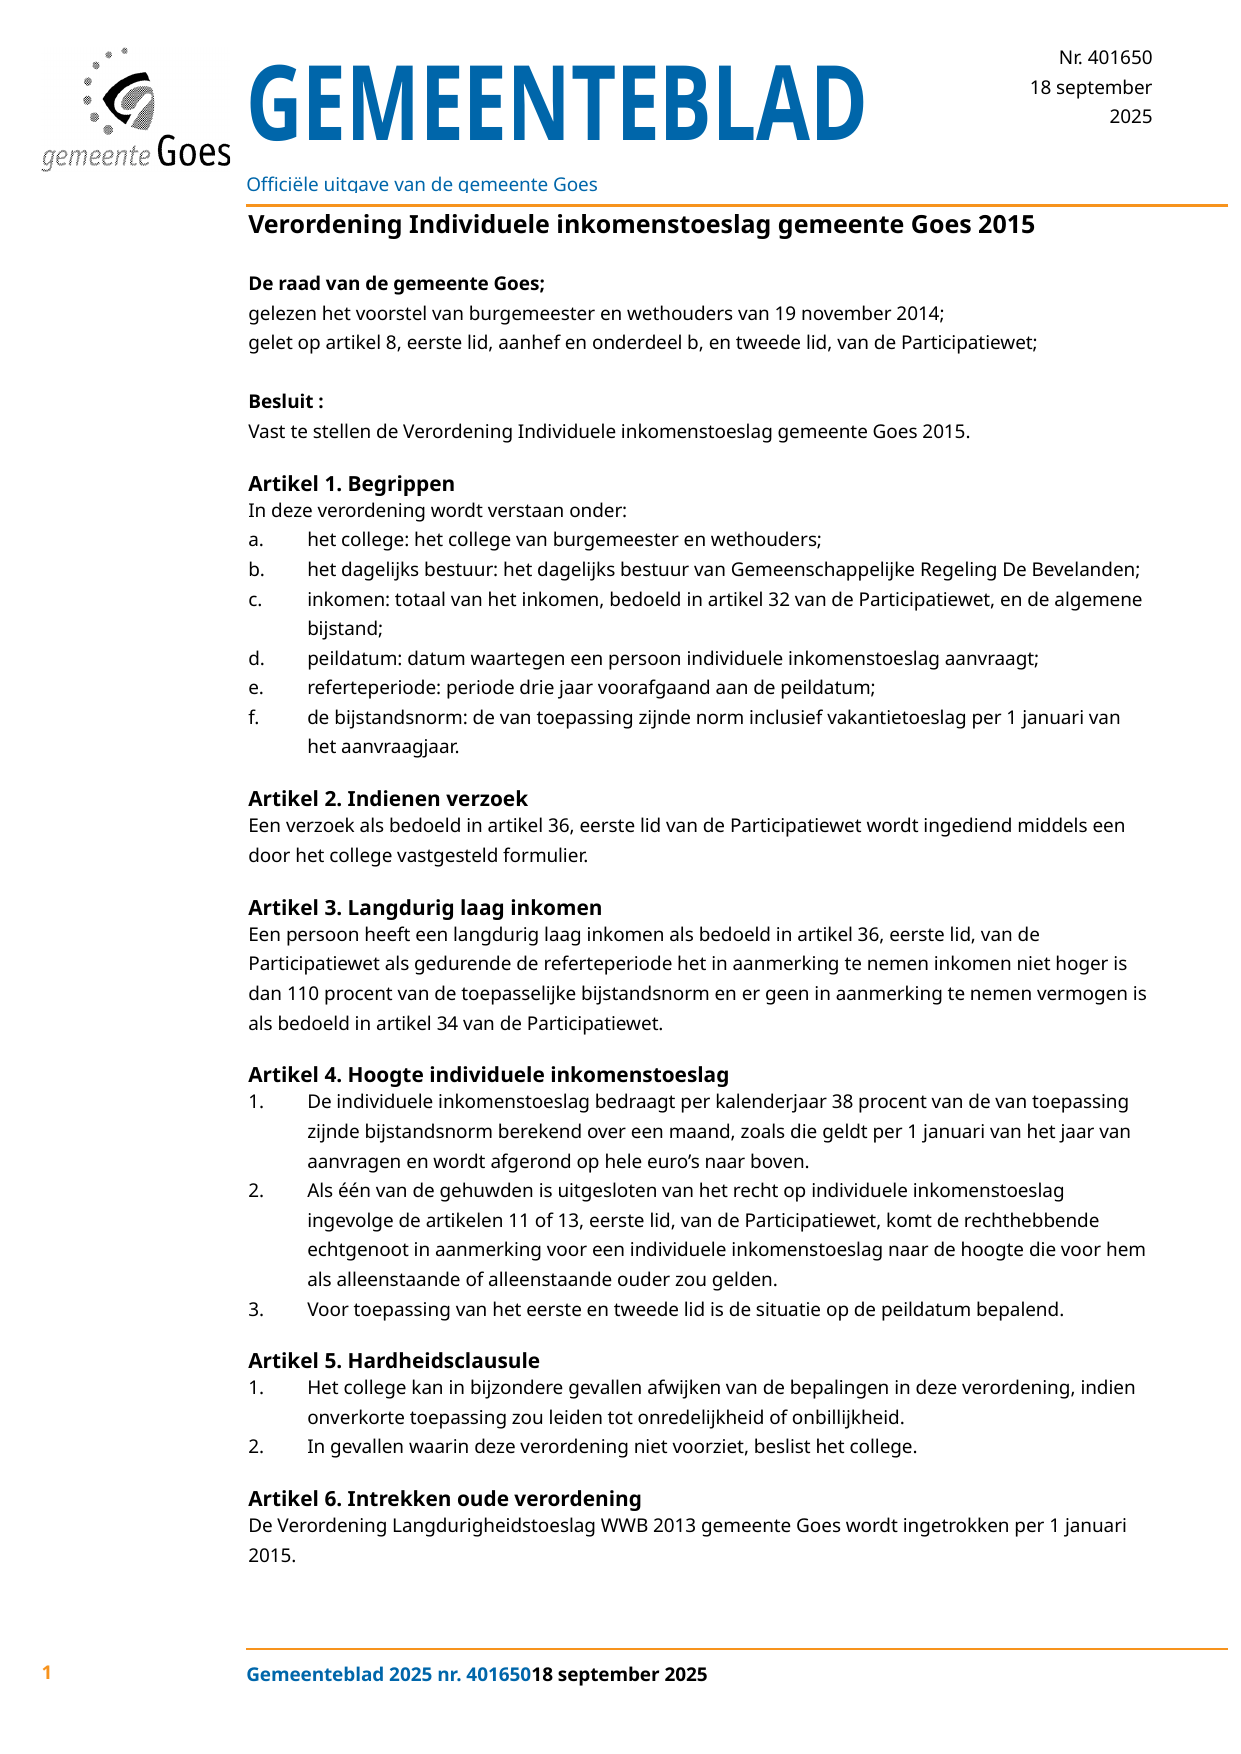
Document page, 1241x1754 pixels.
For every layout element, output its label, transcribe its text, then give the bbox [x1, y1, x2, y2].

list Het college kan in bijzondere gevallen afwijken van de bepalingen in deze verordening, indien onverkorte toepassing zou leiden tot onredelijkheid of onbillijkheid. [248, 1374, 1152, 1430]
text In deze verordening wordt verstaan onder: [248, 497, 1152, 523]
text gelezen het voorstel van burgemeester en wethouders van 19 november 2014; [248, 300, 1152, 326]
text Een persoon heeft een langdurig laag inkomen als bedoeld in artikel 36, eerste lid, van de Participatiewet als gedurende de referteperiode het in aanmerking te nemen inkomen niet hoger is dan 110 procent van de toepasselijke bijstandsnorm en er geen in aanmerking te nemen vermogen is als bedoeld in artikel 34 van de Participatiewet. [248, 921, 1152, 1036]
text Artikel 3. Langdurig laag inkomen [248, 893, 1152, 921]
text Artikel 2. Indienen verzoek [248, 784, 1152, 813]
text De Verordening Langdurigheidstoeslag WWB 2013 gemeente Goes wordt ingetrokken per 1 januari 2015. [248, 1513, 1152, 1568]
text Artikel 4. Hoogte individuele inkomenstoeslag [248, 1060, 1152, 1089]
list Als één van de gehuwden is uitgesloten van het recht op individuele inkomenstoeslag ingevolge de artikelen 11 of 13, eerste lid, van de Participatiewet, komt de rechthebbende echtgenoot in aanmerking voor een individuele inkomenstoeslag naar de hoogte die voor hem als alleenstaande of alleenstaande ouder zou gelden. [248, 1177, 1152, 1292]
text Artikel 1. Begrippen [248, 469, 1152, 497]
list inkomen: totaal van het inkomen, bedoeld in artikel 32 van de Participatiewet, en de algemene bijstand; [248, 586, 1152, 641]
picture [41, 47, 231, 172]
text Besluit : [248, 389, 1152, 414]
list de bijstandsnorm: de van toepassing zijnde norm inclusief vakantietoeslag per 1 januari van het aanvraagjaar. [248, 704, 1152, 759]
text gelet op artikel 8, eerste lid, aanhef en onderdeel b, en tweede lid, van de Participatiewet; [248, 329, 1152, 355]
list het dagelijks bestuur: het dagelijks bestuur van Gemeenschappelijke Regeling De Bevelanden; [248, 556, 1152, 582]
text Vast te stellen de Verordening Individuele inkomenstoeslag gemeente Goes 2015. [248, 418, 1152, 444]
text De raad van de gemeente Goes; [248, 270, 1152, 296]
list peildatum: datum waartegen een persoon individuele inkomenstoeslag aanvraagt; [248, 645, 1152, 671]
text Een verzoek als bedoeld in artikel 36, eerste lid van de Participatiewet wordt ingediend middels een door het college vastgesteld formulier. [248, 813, 1152, 868]
text Verordening Individuele inkomenstoeslag gemeente Goes 2015 [248, 207, 1152, 241]
list Voor toepassing van het eerste en tweede lid is de situatie op de peildatum bepalend. [248, 1296, 1152, 1321]
text Artikel 6. Intrekken oude verordening [248, 1484, 1152, 1513]
list het college: het college van burgemeester en wethouders; [248, 527, 1152, 552]
list referteperiode: periode drie jaar voorafgaand aan de peildatum; [248, 674, 1152, 700]
text Artikel 5. Hardheidsclausule [248, 1346, 1152, 1374]
list De individuele inkomenstoeslag bedraagt per kalenderjaar 38 procent van de van toepassing zijnde bijstandsnorm berekend over een maand, zoals die geldt per 1 januari van het jaar van aanvragen en wordt afgerond op hele euro’s naar boven. [248, 1089, 1152, 1173]
list In gevallen waarin deze verordening niet voorziet, beslist het college. [248, 1434, 1152, 1459]
